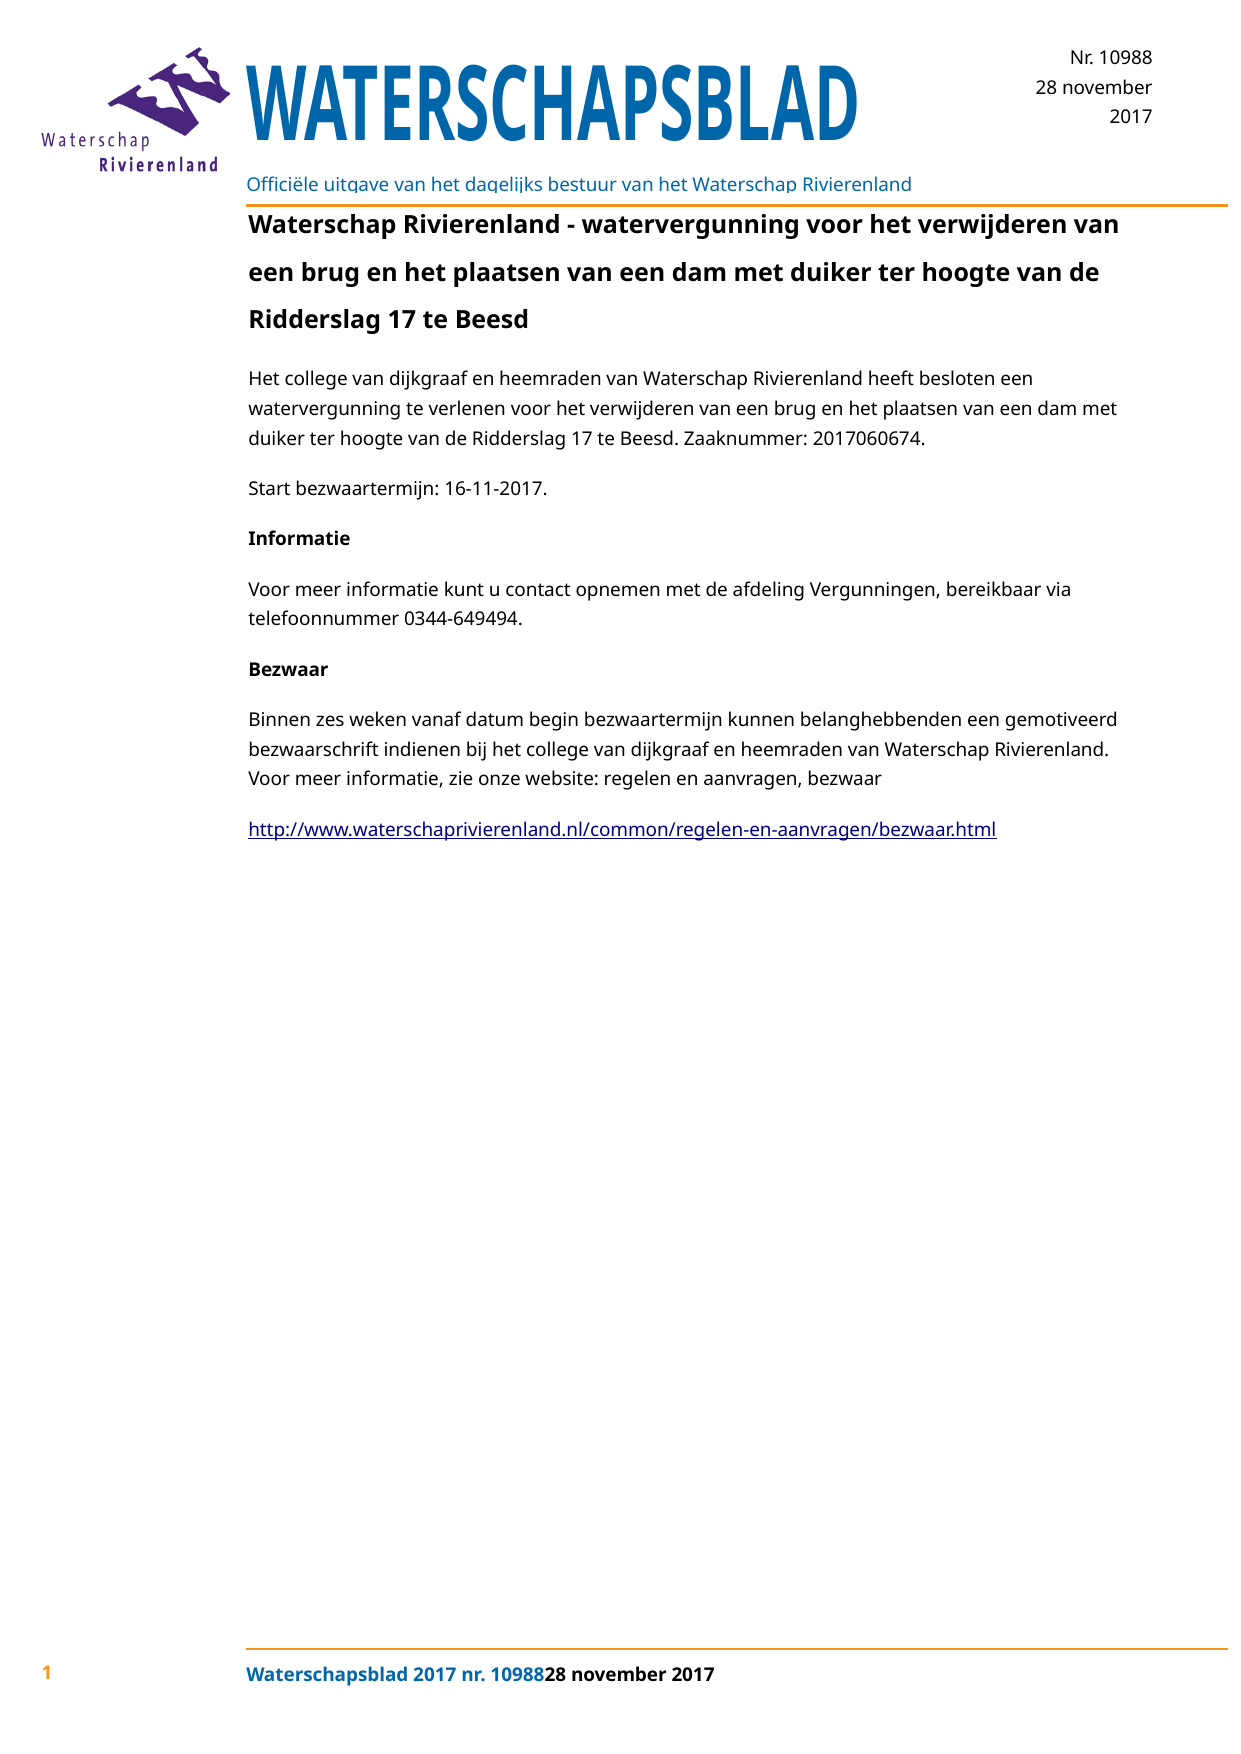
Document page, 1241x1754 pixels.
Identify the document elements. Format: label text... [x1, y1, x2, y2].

picture [41, 47, 231, 172]
text Voor meer informatie kunt u contact opnemen met de afdeling Vergunningen, bereikbaar via telefoonnummer 0344-649494. [248, 576, 1152, 631]
text Bezwaar [248, 656, 1152, 682]
text Informatie [248, 526, 1152, 551]
text Het college van dijkgraaf en heemraden van Waterschap Rivierenland heeft besloten een watervergunning te verlenen voor het verwijderen van een brug en het plaatsen van een dam met duiker ter hoogte van de Ridderslag 17 te Beesd. Zaaknummer: 2017060674. [248, 366, 1152, 450]
text Waterschap Rivierenland - watervergunning voor het verwijderen van een brug en het plaatsen van een dam met duiker ter hoogte van de Ridderslag 17 te Beesd [248, 207, 1152, 336]
text Start bezwaartermijn: 16-11-2017. [248, 475, 1152, 501]
text http://www.waterschaprivierenland.nl/common/regelen-en-aanvragen/bezwaar.html [248, 816, 1152, 842]
text Binnen zes weken vanaf datum begin bezwaartermijn kunnen belanghebbenden een gemotiveerd bezwaarschrift indienen bij het college van dijkgraaf en heemraden van Waterschap Rivierenland. Voor meer informatie, zie onze website: regelen en aanvragen, bezwaar [248, 706, 1152, 791]
